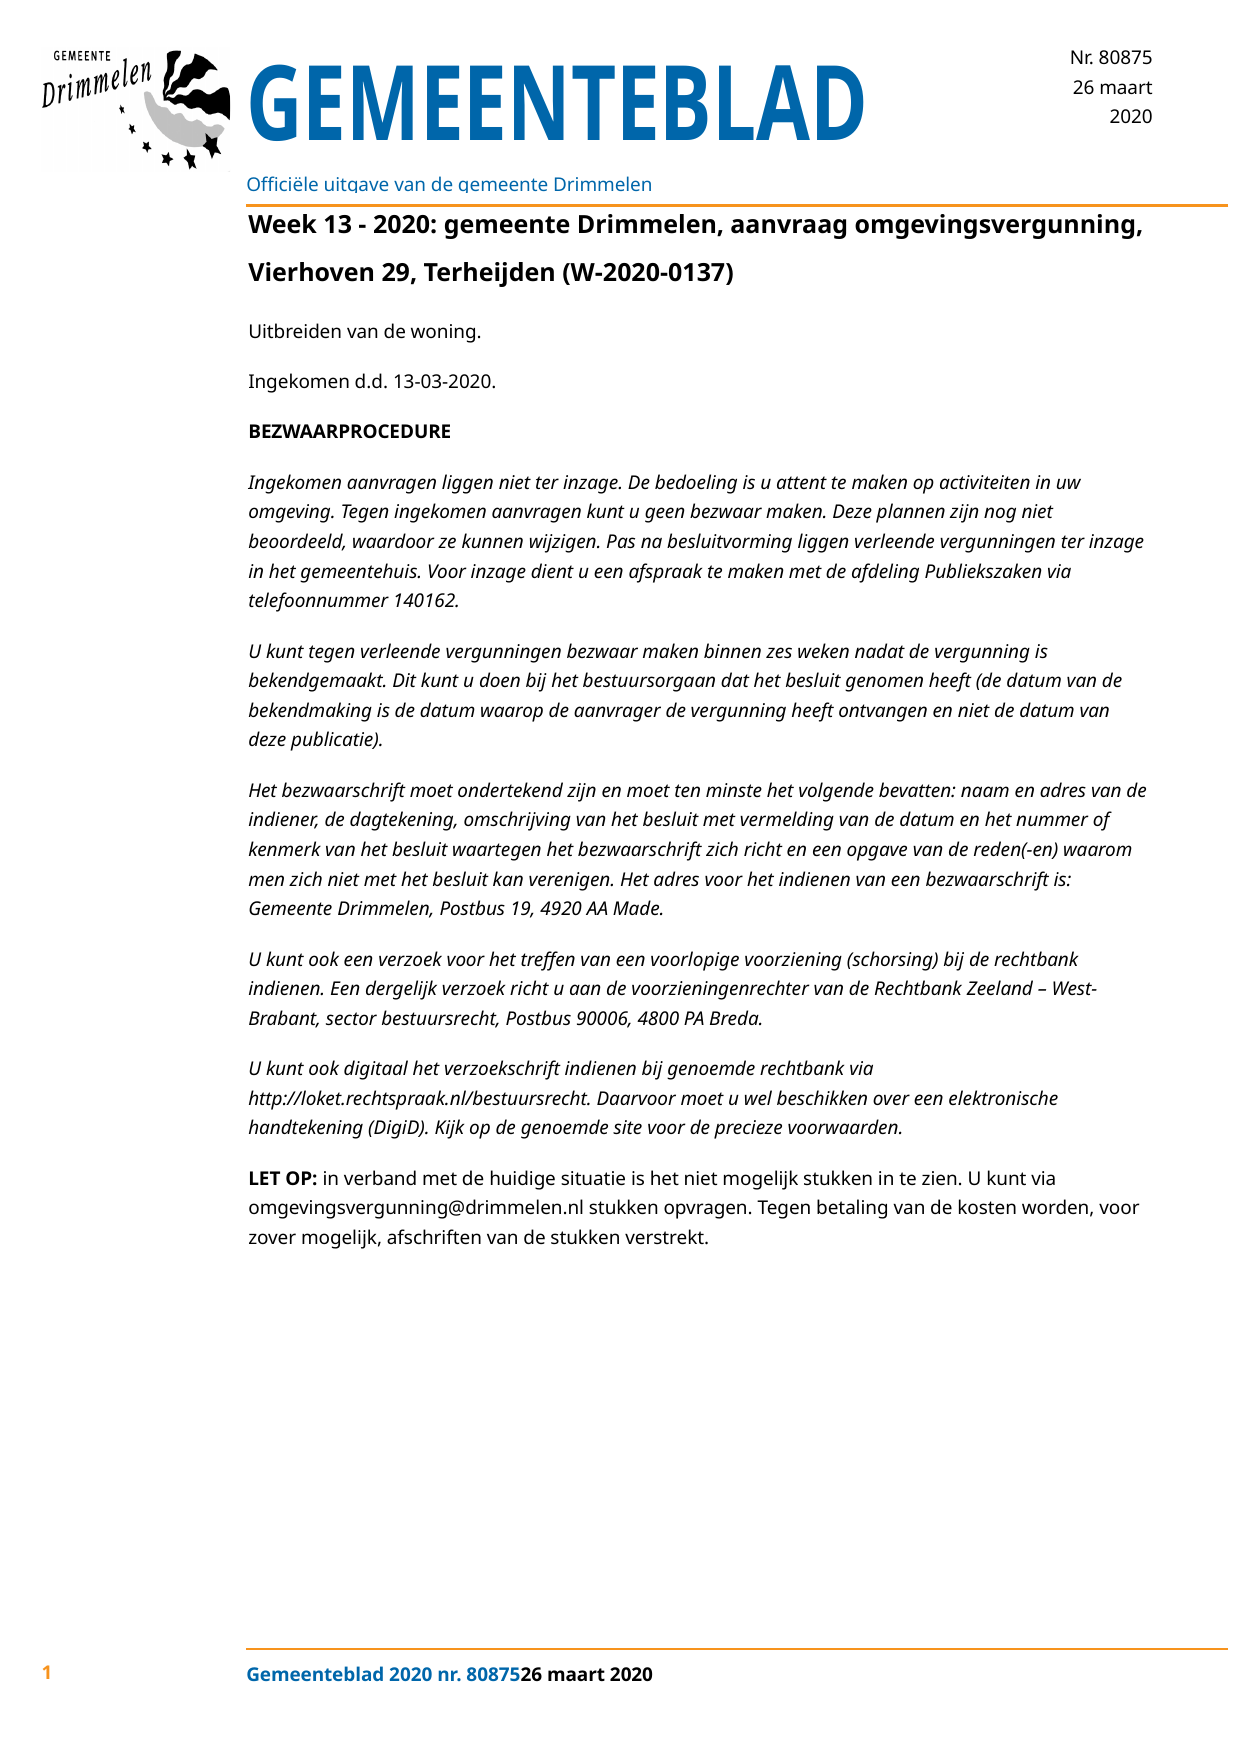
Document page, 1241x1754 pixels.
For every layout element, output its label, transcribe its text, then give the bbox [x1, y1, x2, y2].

text Ingekomen d.d. 13-03-2020. [248, 368, 1152, 394]
text U kunt ook digitaal het verzoekschrift indienen bij genoemde rechtbank via http://loket.rechtspraak.nl/bestuursrecht. Daarvoor moet u wel beschikken over een elektronische handtekening (DigiD). Kijk op de genoemde site voor de precieze voorwaarden. [248, 1055, 1152, 1140]
text Ingekomen aanvragen liggen niet ter inzage. De bedoeling is u attent te maken op activiteiten in uw omgeving. Tegen ingekomen aanvragen kunt u geen bezwaar maken. Deze plannen zijn nog niet beoordeeld, waardoor ze kunnen wijzigen. Pas na besluitvorming liggen verleende vergunningen ter inzage in het gemeentehuis. Voor inzage dient u een afspraak te maken met de afdeling Publiekszaken via telefoonnummer 140162. [248, 469, 1152, 613]
text U kunt tegen verleende vergunningen bezwaar maken binnen zes weken nadat de vergunning is bekendgemaakt. Dit kunt u doen bij het bestuursorgaan dat het besluit genomen heeft (de datum van de bekendmaking is de datum waarop de aanvrager de vergunning heeft ontvangen en niet de datum van deze publicatie). [248, 638, 1152, 752]
text LET OP: in verband met de huidige situatie is het niet mogelijk stukken in te zien. U kunt via omgevingsvergunning@drimmelen.nl stukken opvragen. Tegen betaling van de kosten worden, voor zover mogelijk, afschriften van de stukken verstrekt. [248, 1165, 1152, 1250]
text Het bezwaarschrift moet ondertekend zijn en moet ten minste het volgende bevatten: naam en adres van de indiener, de dagtekening, omschrijving van het besluit met vermelding van de datum en het nummer of kenmerk van het besluit waartegen het bezwaarschrift zich richt en een opgave van de reden(-en) waarom men zich niet met het besluit kan verenigen. Het adres voor het indienen van een bezwaarschrift is: Gemeente Drimmelen, Postbus 19, 4920 AA Made. [248, 777, 1152, 921]
text Week 13 - 2020: gemeente Drimmelen, aanvraag omgevingsvergunning, Vierhoven 29, Terheijden (W-2020-0137) [248, 207, 1152, 288]
text U kunt ook een verzoek voor het treffen van een voorlopige voorziening (schorsing) bij de rechtbank indienen. Een dergelijk verzoek richt u aan de voorzieningenrechter van de Rechtbank Zeeland – West-Brabant, sector bestuursrecht, Postbus 90006, 4800 PA Breda. [248, 946, 1152, 1031]
picture [41, 47, 231, 172]
text BEZWAARPROCEDURE [248, 419, 1152, 444]
text Uitbreiden van de woning. [248, 318, 1152, 344]
